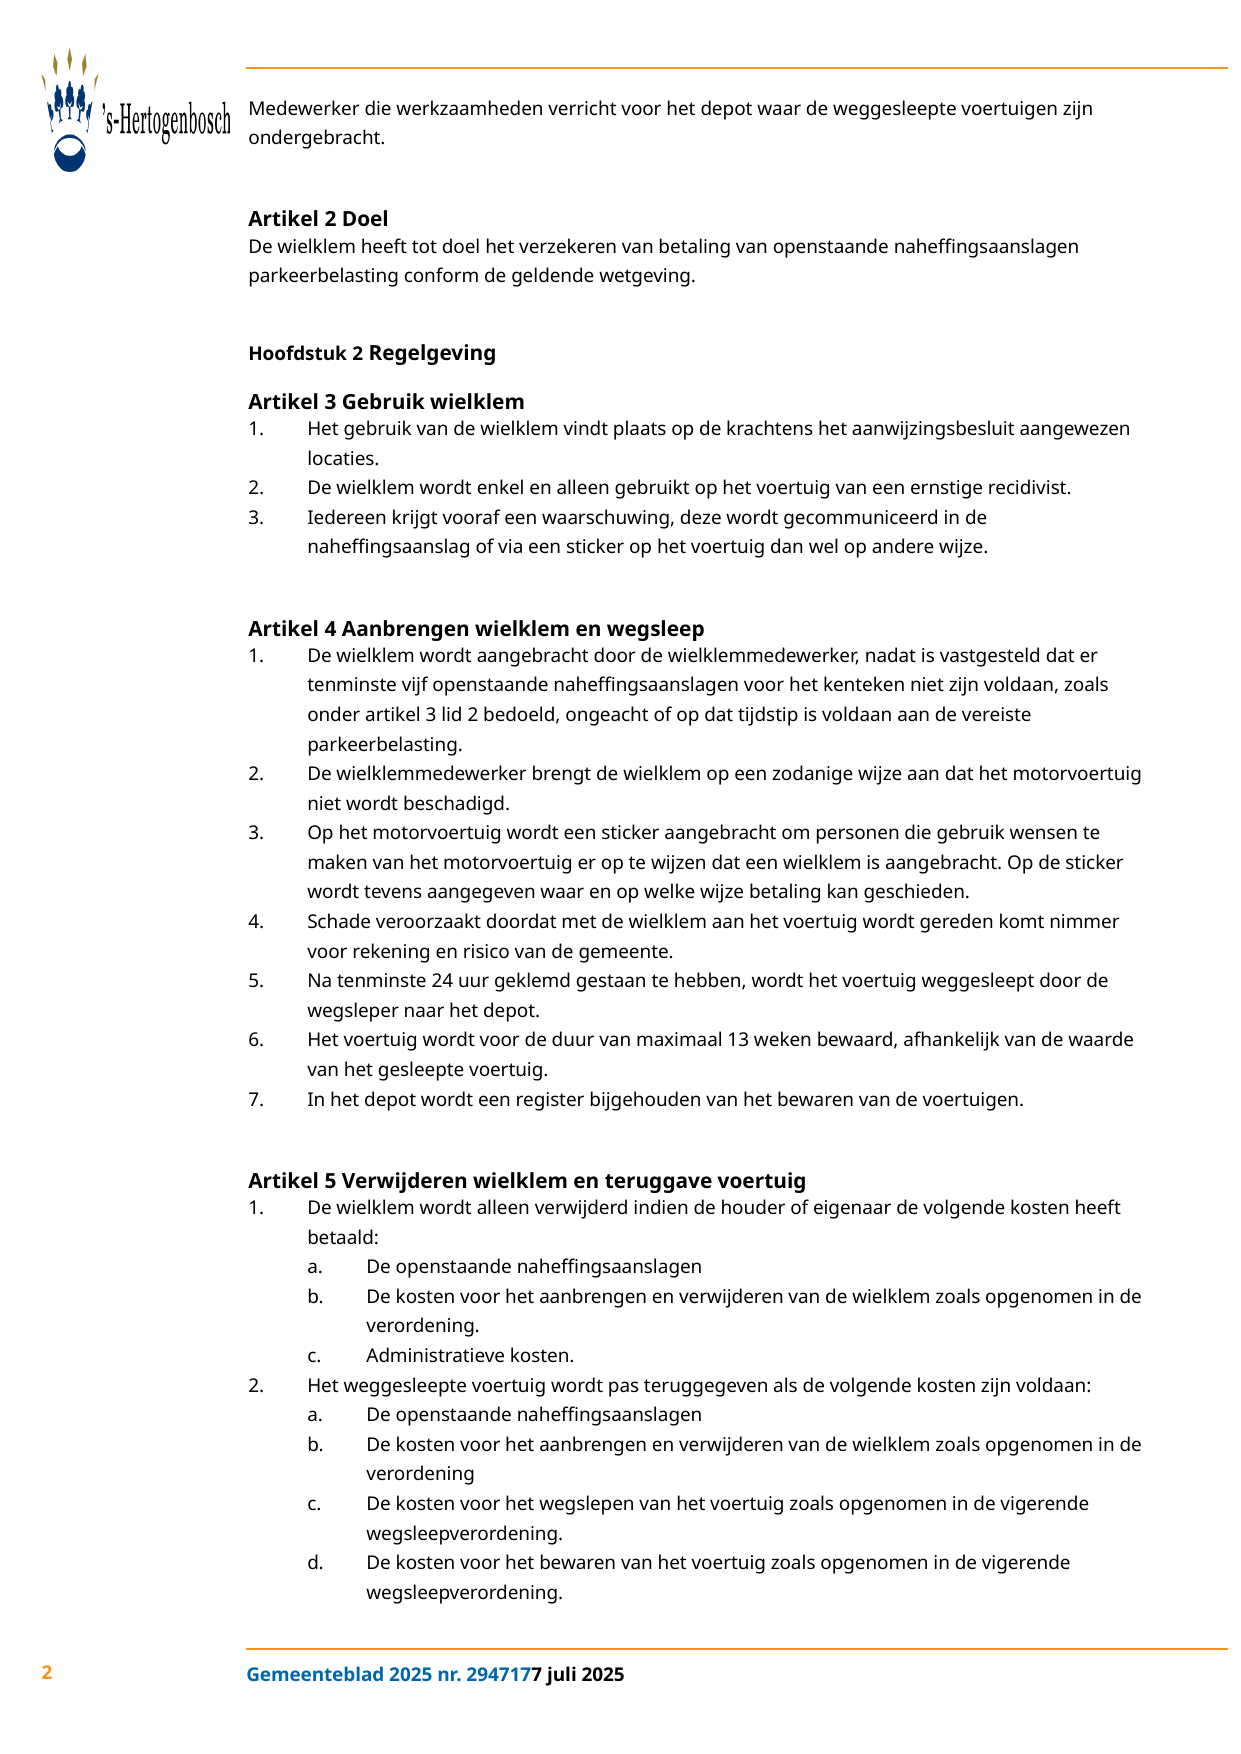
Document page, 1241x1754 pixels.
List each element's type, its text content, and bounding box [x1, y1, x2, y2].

list In het depot wordt een register bijgehouden van het bewaren van de voertuigen. [248, 1086, 1152, 1112]
list De openstaande naheffingsaanslagen [307, 1253, 1152, 1279]
text Artikel 3 Gebruik wielklem [248, 387, 1152, 415]
list Op het motorvoertuig wordt een sticker aangebracht om personen die gebruik wensen te maken van het motorvoertuig er op te wijzen dat een wielklem is aangebracht. Op de sticker wordt tevens aangegeven waar en op welke wijze betaling kan geschieden. [248, 819, 1152, 904]
text Medewerker die werkzaamheden verricht voor het depot waar de weggesleepte voertuigen zijn ondergebracht. [248, 95, 1152, 150]
list Na tenminste 24 uur geklemd gestaan te hebben, wordt het voertuig weggesleept door de wegsleper naar het depot. [248, 967, 1152, 1023]
list Het voertuig wordt voor de duur van maximaal 13 weken bewaard, afhankelijk van de waarde van het gesleepte voertuig. [248, 1027, 1152, 1082]
text Artikel 5 Verwijderen wielklem en teruggave voertuig [248, 1166, 1152, 1194]
list De wielklem wordt enkel en alleen gebruikt op het voertuig van een ernstige recidivist. [248, 474, 1152, 500]
text Hoofdstuk 2 Regelgeving [248, 338, 1152, 366]
list Het weggesleepte voertuig wordt pas teruggegeven als de volgende kosten zijn voldaan: [248, 1372, 1152, 1397]
picture [41, 47, 231, 172]
list Het gebruik van de wielklem vindt plaats op de krachtens het aanwijzingsbesluit aangewezen locaties. [248, 415, 1152, 471]
list De kosten voor het wegslepen van het voertuig zoals opgenomen in de vigerende wegsleepverordening. [307, 1490, 1152, 1545]
list De kosten voor het bewaren van het voertuig zoals opgenomen in de vigerende wegsleepverordening. [307, 1549, 1152, 1604]
text Artikel 2 Doel [248, 204, 1152, 233]
list Schade veroorzaakt doordat met de wielklem aan het voertuig wordt gereden komt nimmer voor rekening en risico van de gemeente. [248, 908, 1152, 964]
list De wielklem wordt alleen verwijderd indien de houder of eigenaar de volgende kosten heeft betaald: [248, 1194, 1152, 1249]
list De openstaande naheffingsaanslagen [307, 1401, 1152, 1427]
list Iedereen krijgt vooraf een waarschuwing, deze wordt gecommuniceerd in de naheffingsaanslag of via een sticker op het voertuig dan wel op andere wijze. [248, 504, 1152, 559]
text De wielklem heeft tot doel het verzekeren van betaling van openstaande naheffingsaanslagen parkeerbelasting conform de geldende wetgeving. [248, 233, 1152, 288]
list De wielklem wordt aangebracht door de wielklemmedewerker, nadat is vastgesteld dat er tenminste vijf openstaande naheffingsaanslagen voor het kenteken niet zijn voldaan, zoals onder artikel 3 lid 2 bedoeld, ongeacht of op dat tijdstip is voldaan aan de vereiste parkeerbelasting. [248, 642, 1152, 757]
list Administratieve kosten. [307, 1342, 1152, 1368]
list De kosten voor het aanbrengen en verwijderen van de wielklem zoals opgenomen in de verordening [307, 1431, 1152, 1486]
list De kosten voor het aanbrengen en verwijderen van de wielklem zoals opgenomen in de verordening. [307, 1283, 1152, 1338]
list De wielklemmedewerker brengt de wielklem op een zodanige wijze aan dat het motorvoertuig niet wordt beschadigd. [248, 760, 1152, 816]
text Artikel 4 Aanbrengen wielklem en wegsleep [248, 614, 1152, 642]
